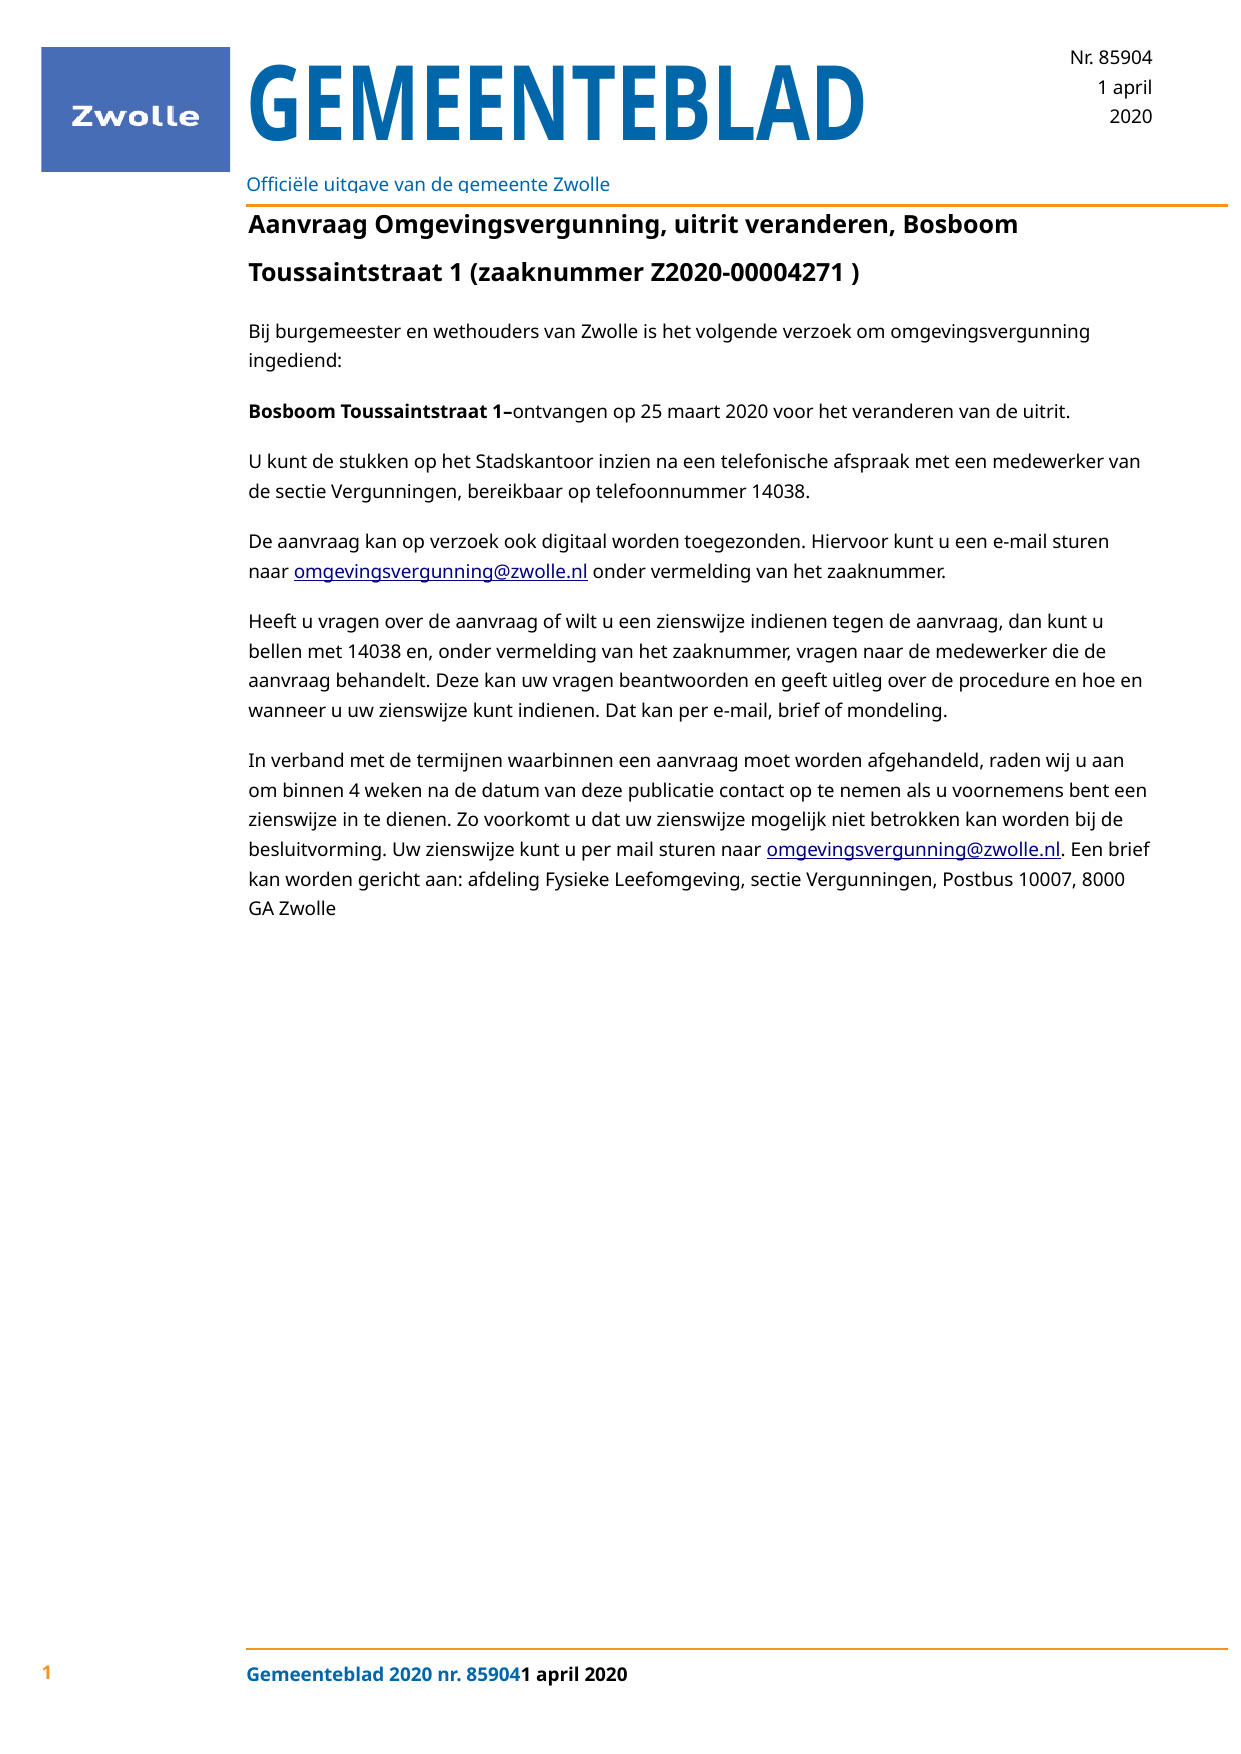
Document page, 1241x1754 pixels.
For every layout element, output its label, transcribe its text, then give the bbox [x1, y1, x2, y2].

text Heeft u vragen over de aanvraag of wilt u een zienswijze indienen tegen de aanvraag, dan kunt u bellen met 14038 en, onder vermelding van het zaaknummer, vragen naar de medewerker die de aanvraag behandelt. Deze kan uw vragen beantwoorden en geeft uitleg over de procedure en hoe en wanneer u uw zienswijze kunt indienen. Dat kan per e-mail, brief of mondeling. [248, 608, 1152, 723]
text De aanvraag kan op verzoek ook digitaal worden toegezonden. Hiervoor kunt u een e-mail sturen naar omgevingsvergunning@zwolle.nl onder vermelding van het zaaknummer. [248, 528, 1152, 584]
text Bij burgemeester en wethouders van Zwolle is het volgende verzoek om omgevingsvergunning ingediend: [248, 318, 1152, 373]
text Bosboom Toussaintstraat 1–ontvangen op 25 maart 2020 voor het veranderen van de uitrit. [248, 398, 1152, 424]
text In verband met de termijnen waarbinnen een aanvraag moet worden afgehandeld, raden wij u aan om binnen 4 weken na de datum van deze publicatie contact op te nemen als u voornemens bent een zienswijze in te dienen. Zo voorkomt u dat uw zienswijze mogelijk niet betrokken kan worden bij de besluitvorming. Uw zienswijze kunt u per mail sturen naar omgevingsvergunning@zwolle.nl. Een brief kan worden gericht aan: afdeling Fysieke Leefomgeving, sectie Vergunningen, Postbus 10007, 8000 GA Zwolle [248, 747, 1152, 921]
text U kunt de stukken op het Stadskantoor inzien na een telefonische afspraak met een medewerker van de sectie Vergunningen, bereikbaar op telefoonnummer 14038. [248, 448, 1152, 504]
picture [41, 47, 231, 172]
text Aanvraag Omgevingsvergunning, uitrit veranderen, Bosboom Toussaintstraat 1 (zaaknummer Z2020-00004271 ) [248, 207, 1152, 288]
